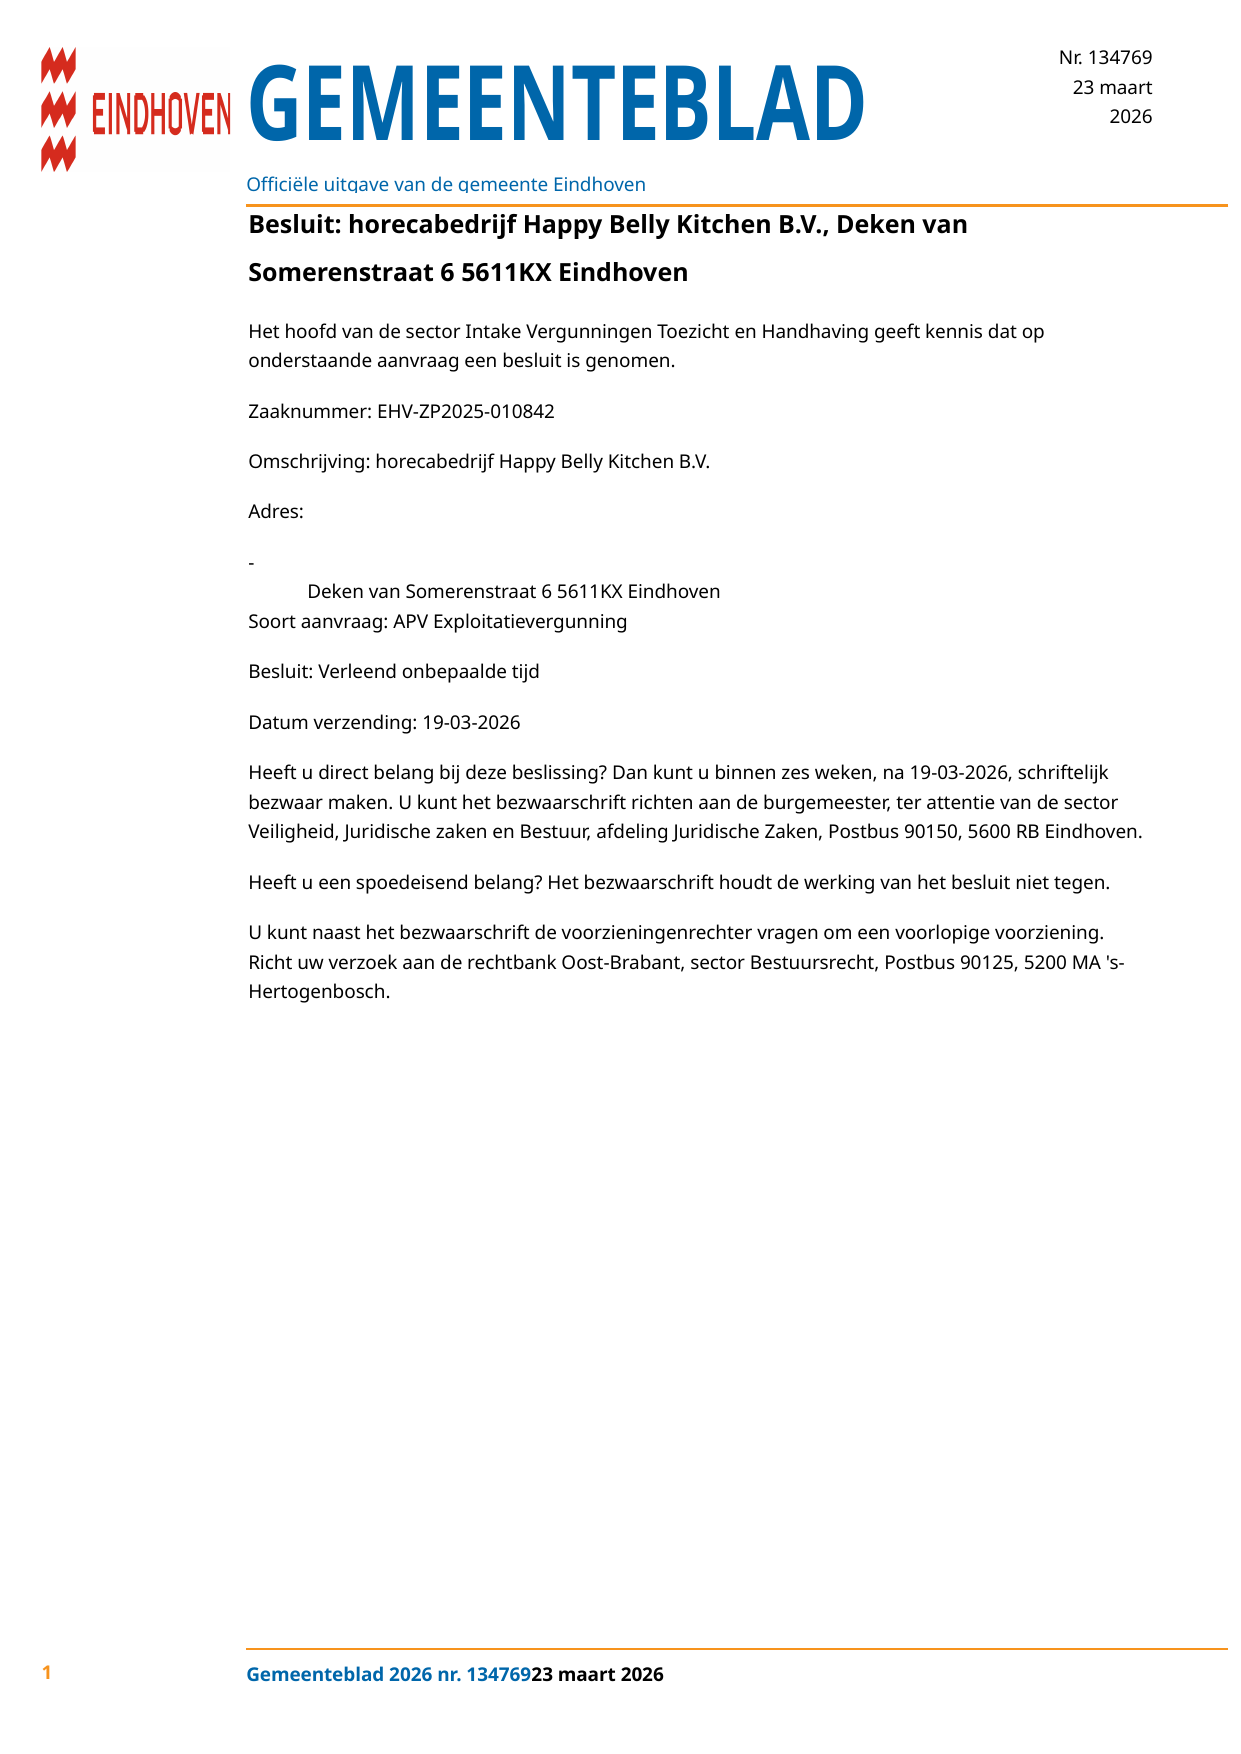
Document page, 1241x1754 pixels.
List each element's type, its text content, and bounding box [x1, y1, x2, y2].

text Heeft u direct belang bij deze beslissing? Dan kunt u binnen zes weken, na 19-03-2026, schriftelijk bezwaar maken. U kunt het bezwaarschrift richten aan de burgemeester, ter attentie van de sector Veiligheid, Juridische zaken en Bestuur, afdeling Juridische Zaken, Postbus 90150, 5600 RB Eindhoven. [248, 759, 1152, 844]
text Zaaknummer: EHV-ZP2025-010842 [248, 398, 1152, 424]
text Besluit: Verleend onbepaalde tijd [248, 659, 1152, 684]
text Omschrijving: horecabedrijf Happy Belly Kitchen B.V. [248, 448, 1152, 474]
text Datum verzending: 19-03-2026 [248, 709, 1152, 735]
text Adres: [248, 499, 1152, 524]
text Soort aanvraag: APV Exploitatievergunning [248, 608, 1152, 634]
text Besluit: horecabedrijf Happy Belly Kitchen B.V., Deken van Somerenstraat 6 5611KX Eindhoven [248, 207, 1152, 288]
text Heeft u een spoedeisend belang? Het bezwaarschrift houdt de werking van het besluit niet tegen. [248, 869, 1152, 895]
list Deken van Somerenstraat 6 5611KX Eindhoven [248, 579, 1152, 604]
text Het hoofd van de sector Intake Vergunningen Toezicht en Handhaving geeft kennis dat op onderstaande aanvraag een besluit is genomen. [248, 318, 1152, 373]
picture [41, 47, 231, 172]
text U kunt naast het bezwaarschrift de voorzieningenrechter vragen om een voorlopige voorziening. Richt uw verzoek aan de rechtbank Oost-Brabant, sector Bestuursrecht, Postbus 90125, 5200 MA 's-Hertogenbosch. [248, 919, 1152, 1004]
